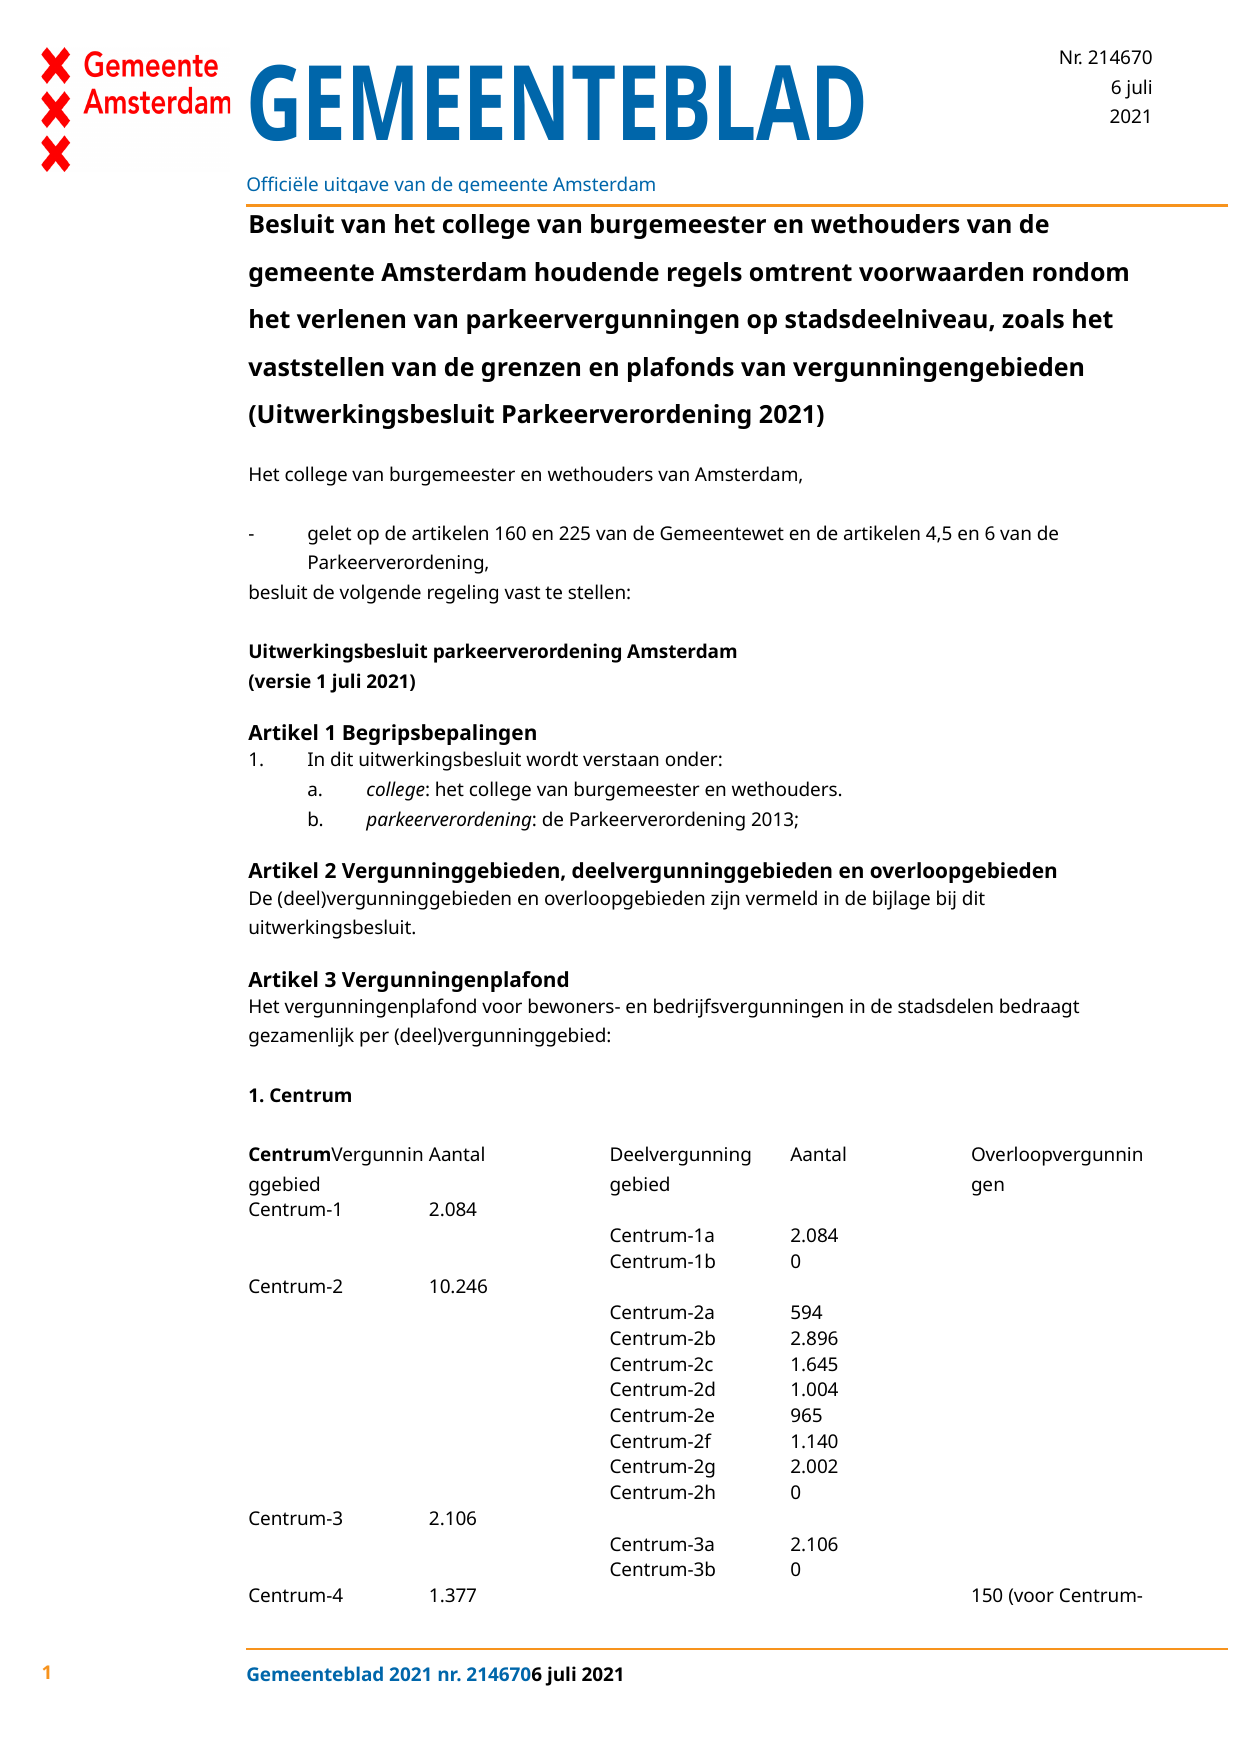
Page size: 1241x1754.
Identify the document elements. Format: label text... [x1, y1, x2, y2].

text Besluit van het college van burgemeester en wethouders van de gemeente Amsterdam houdende regels omtrent voorwaarden rondom het verlenen van parkeervergunningen op stadsdeelniveau, zoals het vaststellen van de grenzen en plafonds van vergunningengebieden (Uitwerkingsbesluit Parkeerverordening 2021) [248, 207, 1152, 431]
table_cell 1.004 [790, 1377, 971, 1402]
text Artikel 3 Vergunningenplafond [248, 965, 1152, 993]
table_cell 1.645 [790, 1351, 971, 1377]
table_cell [971, 1248, 1152, 1274]
table_cell [609, 1196, 790, 1222]
table_cell Centrum-2f [609, 1428, 790, 1454]
table_cell 2.002 [790, 1454, 971, 1479]
table_cell Centrum-2c [609, 1351, 790, 1377]
table_cell [429, 1325, 609, 1351]
table_cell [248, 1222, 429, 1248]
table_cell [429, 1557, 609, 1582]
table_cell [790, 1505, 971, 1531]
table_cell [790, 1583, 971, 1608]
text 1. Centrum [248, 1082, 1152, 1108]
table_cell [609, 1274, 790, 1299]
table_cell [609, 1505, 790, 1531]
table_cell [790, 1274, 971, 1299]
table_cell 0 [790, 1480, 971, 1505]
table_cell [248, 1299, 429, 1325]
table_cell Centrum-2h [609, 1480, 790, 1505]
text Het college van burgemeester en wethouders van Amsterdam, [248, 461, 1152, 486]
table_header Overloopvergunningen [971, 1141, 1152, 1196]
list In dit uitwerkingsbesluit wordt verstaan onder: [248, 747, 1152, 772]
table_cell [429, 1377, 609, 1402]
table_cell Centrum-4 [248, 1583, 429, 1608]
table_cell [248, 1248, 429, 1274]
table_cell 2.896 [790, 1325, 971, 1351]
table_cell 0 [790, 1248, 971, 1274]
table_cell [971, 1557, 1152, 1582]
table_cell 2.084 [790, 1222, 971, 1248]
table_cell Centrum-1a [609, 1222, 790, 1248]
picture [41, 47, 231, 172]
table_cell 0 [790, 1557, 971, 1582]
table_cell [971, 1531, 1152, 1557]
table_cell [971, 1505, 1152, 1531]
table_cell [248, 1351, 429, 1377]
table_cell [248, 1480, 429, 1505]
table_cell Centrum-2a [609, 1299, 790, 1325]
table_cell [609, 1583, 790, 1608]
table_cell 2.084 [429, 1196, 609, 1222]
table_cell [971, 1428, 1152, 1454]
table_cell [429, 1402, 609, 1428]
table_cell Centrum-3a [609, 1531, 790, 1557]
table_cell 965 [790, 1402, 971, 1428]
table_cell 594 [790, 1299, 971, 1325]
table_cell [971, 1222, 1152, 1248]
table_cell [248, 1402, 429, 1428]
table_cell [971, 1196, 1152, 1222]
table_cell [429, 1222, 609, 1248]
table_cell [248, 1428, 429, 1454]
table_cell Centrum-2 [248, 1274, 429, 1299]
table_cell [790, 1196, 971, 1222]
text Het vergunningenplafond voor bewoners- en bedrijfsvergunningen in de stadsdelen bedraagt gezamenlijk per (deel)vergunninggebied: [248, 993, 1152, 1048]
table_cell [971, 1325, 1152, 1351]
table_cell [971, 1480, 1152, 1505]
table_cell [429, 1299, 609, 1325]
table_cell [248, 1325, 429, 1351]
table_cell [429, 1351, 609, 1377]
text Artikel 2 Vergunninggebieden, deelvergunninggebieden en overloopgebieden [248, 856, 1152, 885]
table_cell 2.106 [429, 1505, 609, 1531]
text (versie 1 juli 2021) [248, 668, 1152, 693]
list parkeerverordening: de Parkeerverordening 2013; [307, 806, 1152, 832]
table_cell [971, 1377, 1152, 1402]
table_cell [971, 1454, 1152, 1479]
table_cell 1.377 [429, 1583, 609, 1608]
table_header Aantal [790, 1141, 971, 1196]
table_cell [248, 1531, 429, 1557]
text Uitwerkingsbesluit parkeerverordening Amsterdam [248, 638, 1152, 664]
list college: het college van burgemeester en wethouders. [307, 776, 1152, 802]
table_cell [429, 1454, 609, 1479]
text besluit de volgende regeling vast te stellen: [248, 579, 1152, 605]
table_cell [971, 1351, 1152, 1377]
table_cell Centrum-1b [609, 1248, 790, 1274]
table_cell [971, 1299, 1152, 1325]
table_cell 1.140 [790, 1428, 971, 1454]
table_cell Centrum-2g [609, 1454, 790, 1479]
table_cell [429, 1480, 609, 1505]
table_cell Centrum-2d [609, 1377, 790, 1402]
table_cell [971, 1402, 1152, 1428]
table_cell 150 (voor Centrum- [971, 1583, 1152, 1608]
table_cell Centrum-1 [248, 1196, 429, 1222]
table_cell [429, 1531, 609, 1557]
table_cell [429, 1428, 609, 1454]
table_cell [429, 1248, 609, 1274]
table_cell Centrum-3b [609, 1557, 790, 1582]
table_cell 10.246 [429, 1274, 609, 1299]
table_header Aantal [429, 1141, 609, 1196]
table_header Deelvergunning gebied [609, 1141, 790, 1196]
table_cell 2.106 [790, 1531, 971, 1557]
text Artikel 1 Begripsbepalingen [248, 718, 1152, 747]
table_cell [971, 1274, 1152, 1299]
table_cell Centrum-2b [609, 1325, 790, 1351]
table_cell Centrum-2e [609, 1402, 790, 1428]
table_cell Centrum-3 [248, 1505, 429, 1531]
table_header CentrumVergunninggebied [248, 1141, 429, 1196]
table_cell [248, 1454, 429, 1479]
table_cell [248, 1557, 429, 1582]
text De (deel)vergunninggebieden en overloopgebieden zijn vermeld in de bijlage bij dit uitwerkingsbesluit. [248, 885, 1152, 940]
table_cell [248, 1377, 429, 1402]
list gelet op de artikelen 160 en 225 van de Gemeentewet en de artikelen 4,5 en 6 van de Parkeerverordening, [248, 520, 1152, 575]
